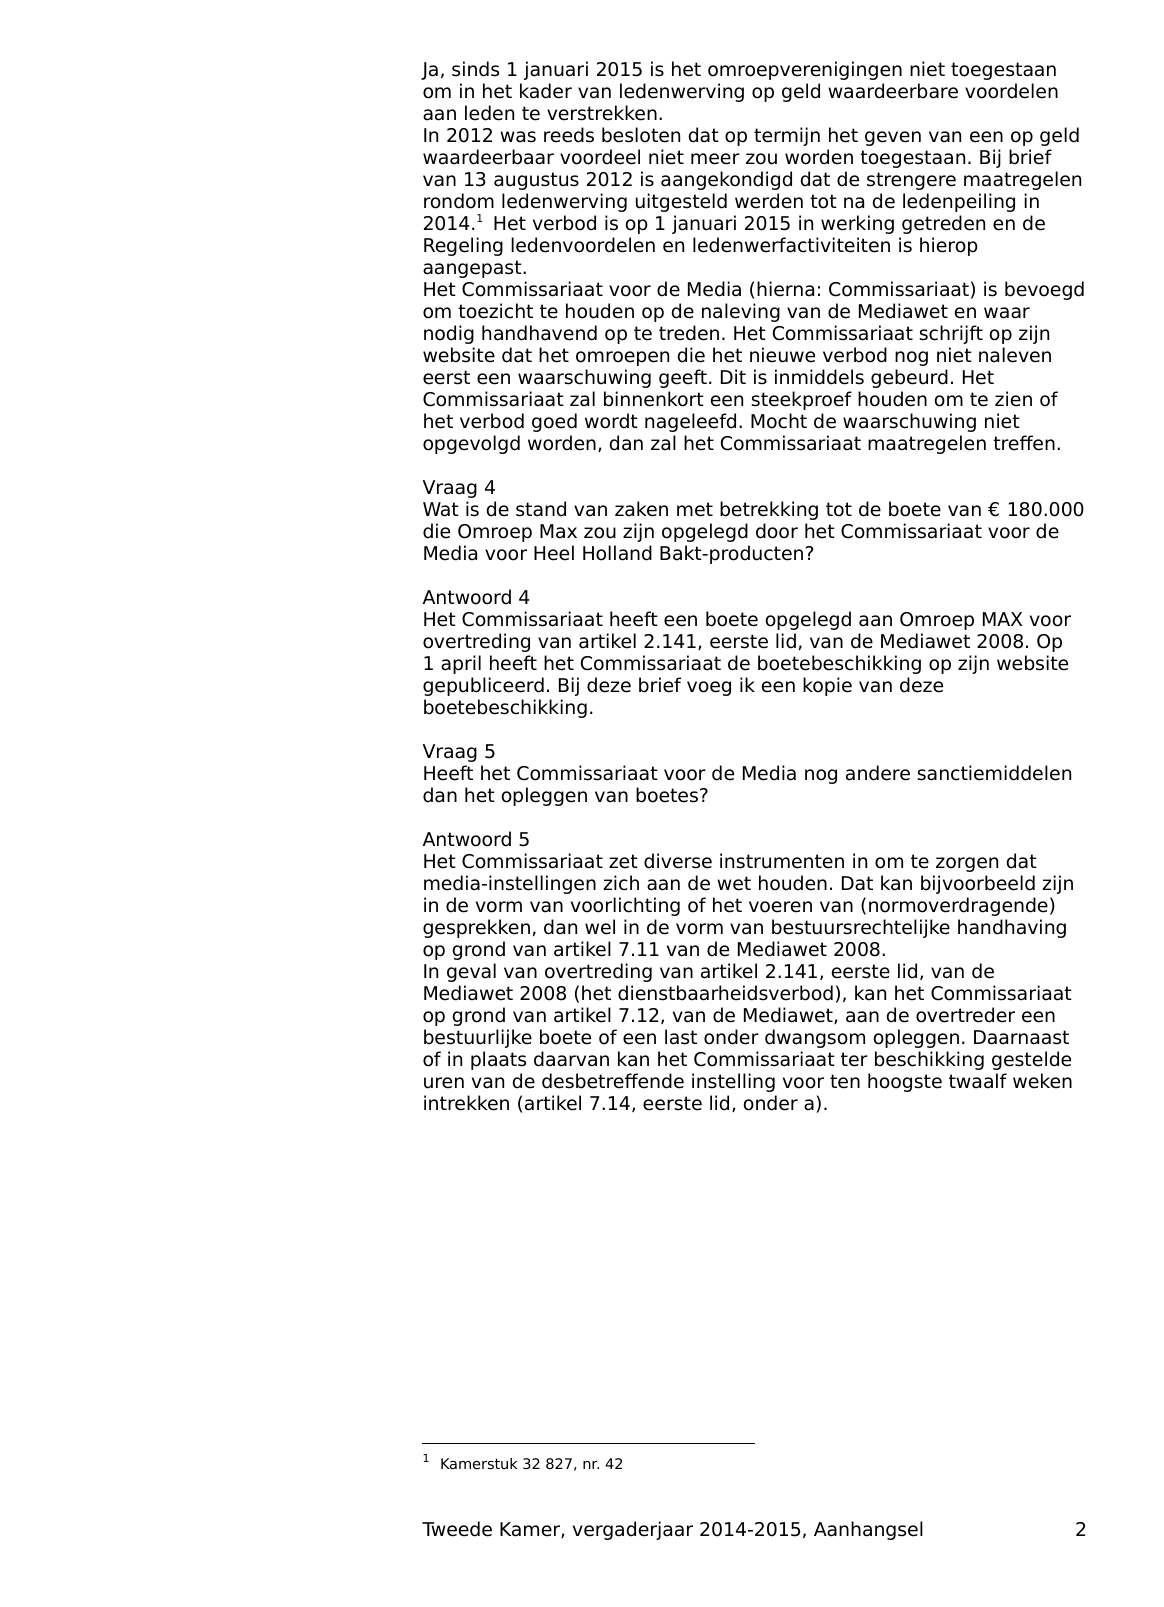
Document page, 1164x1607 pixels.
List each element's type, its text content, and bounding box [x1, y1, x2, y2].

text Ja, sinds 1 januari 2015 is het omroepverenigingen niet toegestaan om in het kader van ledenwerving op geld waardeerbare voordelen aan leden te verstrekken. [422, 59, 1087, 125]
text Kamerstuk 32 827, nr. 42 [422, 1452, 1087, 1474]
text Antwoord 5 [422, 829, 1087, 851]
text Het Commissariaat voor de Media (hierna: Commissariaat) is bevoegd om toezicht te houden op de naleving van de Mediawet en waar nodig handhavend op te treden. Het Commissariaat schrijft op zijn website dat het omroepen die het nieuwe verbod nog niet naleven eerst een waarschuwing geeft. Dit is inmiddels gebeurd. Het Commissariaat zal binnenkort een steekproef houden om te zien of het verbod goed wordt nageleefd. Mocht de waarschuwing niet opgevolgd worden, dan zal het Commissariaat maatregelen treffen. [422, 279, 1087, 455]
text Heeft het Commissariaat voor de Media nog andere sanctiemiddelen dan het opleggen van boetes? [422, 763, 1087, 807]
text Vraag 5 [422, 741, 1087, 763]
text Vraag 4 [422, 477, 1087, 499]
text Antwoord 4 [422, 587, 1087, 609]
text Wat is de stand van zaken met betrekking tot de boete van € 180.000 die Omroep Max zou zijn opgelegd door het Commissariaat voor de Media voor Heel Holland Bakt-producten? [422, 499, 1087, 565]
text In geval van overtreding van artikel 2.141, eerste lid, van de Mediawet 2008 (het dienstbaarheidsverbod), kan het Commissariaat op grond van artikel 7.12, van de Mediawet, aan de overtreder een bestuurlijke boete of een last onder dwangsom opleggen. Daarnaast of in plaats daarvan kan het Commissariaat ter beschikking gestelde uren van de desbetreffende instelling voor ten hoogste twaalf weken intrekken (artikel 7.14, eerste lid, onder a). [422, 961, 1087, 1115]
text Het Commissariaat heeft een boete opgelegd aan Omroep MAX voor overtreding van artikel 2.141, eerste lid, van de Mediawet 2008. Op 1 april heeft het Commissariaat de boetebeschikking op zijn website gepubliceerd. Bij deze brief voeg ik een kopie van deze boetebeschikking. [422, 609, 1087, 719]
text Het Commissariaat zet diverse instrumenten in om te zorgen dat media-instellingen zich aan de wet houden. Dat kan bijvoorbeeld zijn in de vorm van voorlichting of het voeren van (normoverdragende) gesprekken, dan wel in de vorm van bestuursrechtelijke handhaving op grond van artikel 7.11 van de Mediawet 2008. [422, 851, 1087, 961]
text In 2012 was reeds besloten dat op termijn het geven van een op geld waardeerbaar voordeel niet meer zou worden toegestaan. Bij brief van 13 augustus 2012 is aangekondigd dat de strengere maatregelen rondom ledenwerving uitgesteld werden tot na de ledenpeiling in 2014. Het verbod is op 1 januari 2015 in werking getreden en de Regeling ledenvoordelen en ledenwerfactiviteiten is hierop aangepast. [422, 125, 1087, 279]
